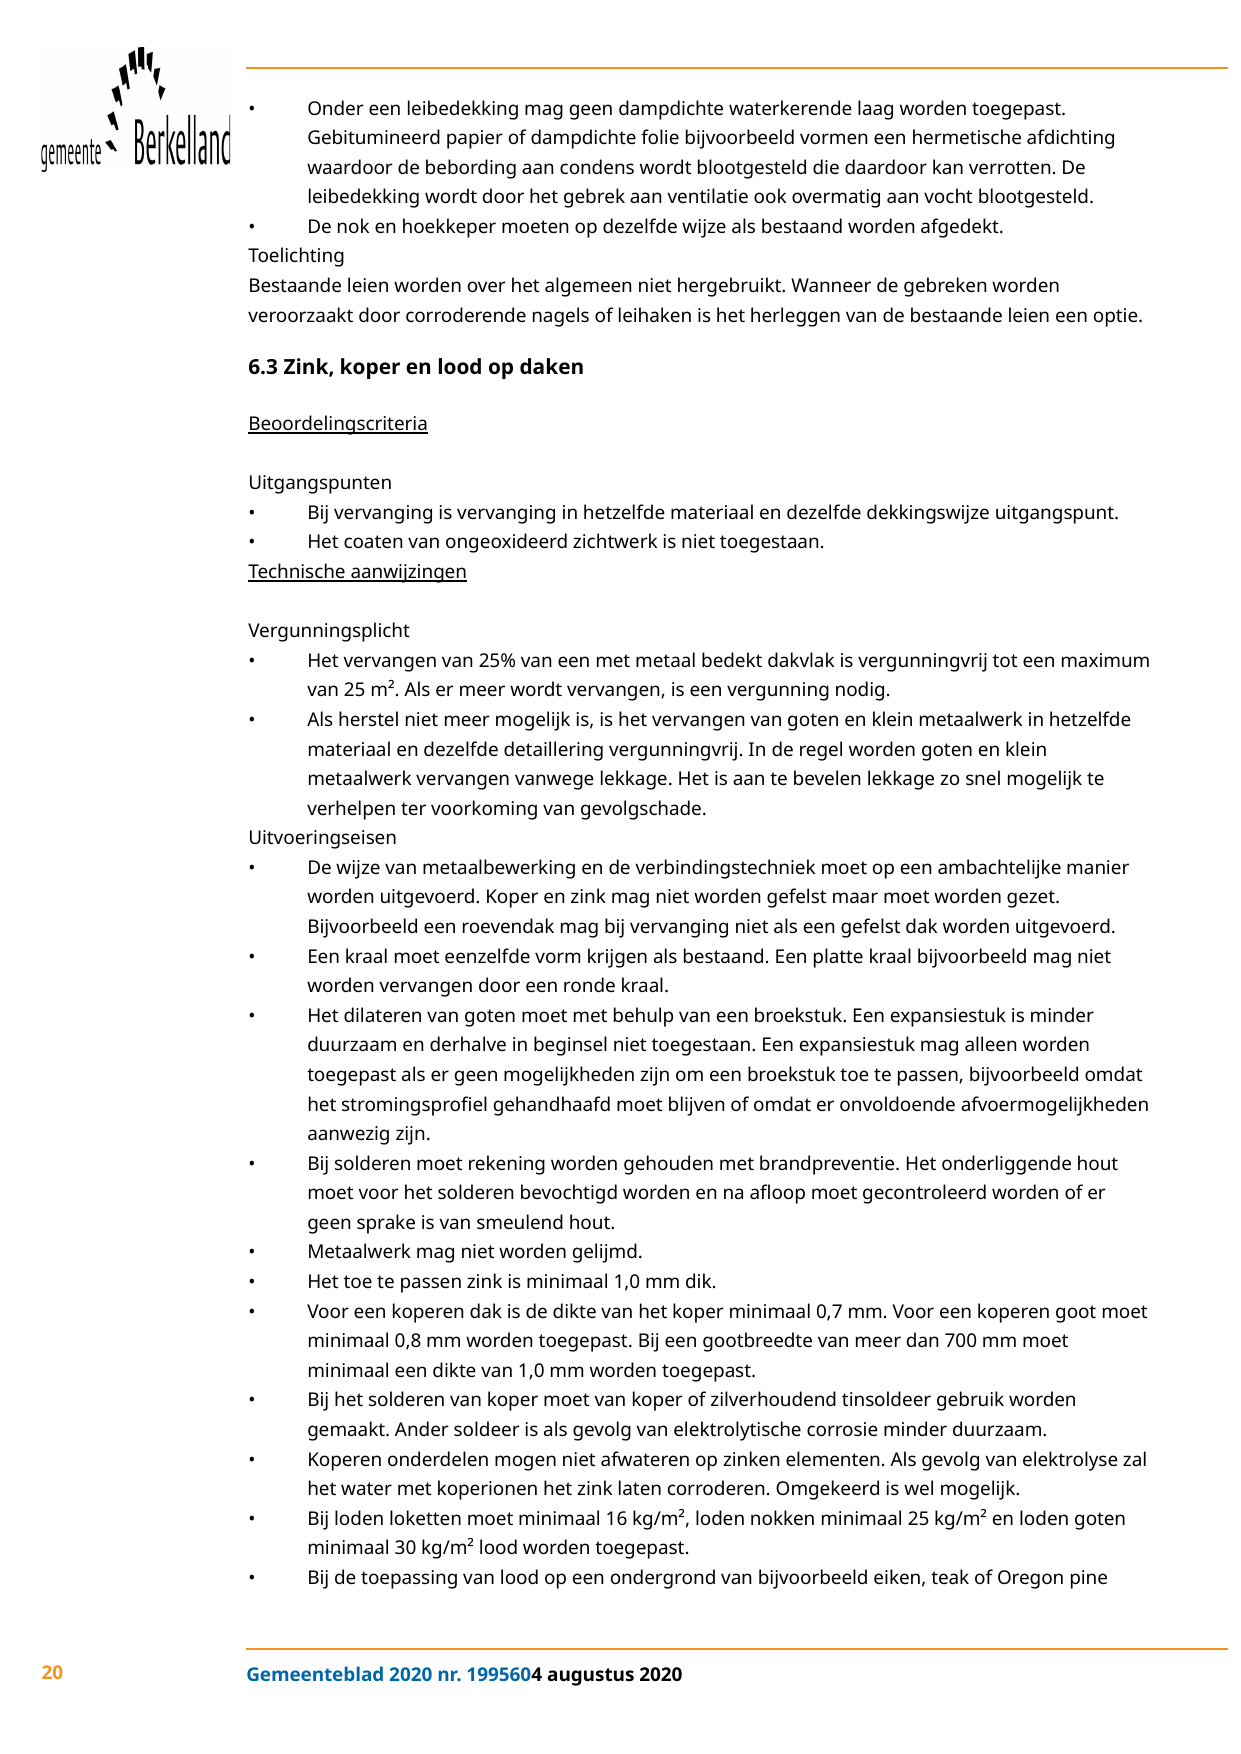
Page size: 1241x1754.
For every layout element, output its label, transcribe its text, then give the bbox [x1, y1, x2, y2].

list Het vervangen van 25% van een met metaal bedekt dakvlak is vergunningvrij tot een maximum van 25 m². Als er meer wordt vervangen, is een vergunning nodig. [248, 647, 1152, 702]
list Koperen onderdelen mogen niet afwateren op zinken elementen. Als gevolg van elektrolyse zal het water met koperionen het zink laten corroderen. Omgekeerd is wel mogelijk. [248, 1446, 1152, 1501]
list Een kraal moet eenzelfde vorm krijgen als bestaand. Een platte kraal bijvoorbeeld mag niet worden vervangen door een ronde kraal. [248, 943, 1152, 998]
text Toelichting [248, 243, 1152, 268]
list De nok en hoekkeper moeten op dezelfde wijze als bestaand worden afgedekt. [248, 213, 1152, 239]
list Bij vervanging is vervanging in hetzelfde materiaal en dezelfde dekkingswijze uitgangspunt. [248, 499, 1152, 525]
text Beoordelingscriteria [248, 410, 1152, 436]
list Het toe te passen zink is minimaal 1,0 mm dik. [248, 1268, 1152, 1294]
list Metaalwerk mag niet worden gelijmd. [248, 1239, 1152, 1264]
text Vergunningsplicht [248, 617, 1152, 643]
text 6.3 Zink, koper en lood op daken [248, 352, 1152, 381]
text Technische aanwijzingen [248, 558, 1152, 584]
list Het dilateren van goten moet met behulp van een broekstuk. Een expansiestuk is minder duurzaam en derhalve in beginsel niet toegestaan. Een expansiestuk mag alleen worden toegepast als er geen mogelijkheden zijn om een broekstuk toe te passen, bijvoorbeeld omdat het stromingsproﬁel gehandhaafd moet blijven of omdat er onvoldoende afvoermogelijkheden aanwezig zijn. [248, 1002, 1152, 1146]
list Bij loden loketten moet minimaal 16 kg/m², loden nokken minimaal 25 kg/m² en loden goten minimaal 30 kg/m² lood worden toegepast. [248, 1505, 1152, 1560]
list Als herstel niet meer mogelijk is, is het vervangen van goten en klein metaalwerk in hetzelfde materiaal en dezelfde detaillering vergunningvrij. In de regel worden goten en klein metaalwerk vervangen vanwege lekkage. Het is aan te bevelen lekkage zo snel mogelijk te verhelpen ter voorkoming van gevolgschade. [248, 706, 1152, 821]
list Bij de toepassing van lood op een ondergrond van bijvoorbeeld eiken, teak of Oregon pine [248, 1564, 1152, 1590]
list De wijze van metaalbewerking en de verbindingstechniek moet op een ambachtelijke manier worden uitgevoerd. Koper en zink mag niet worden gefelst maar moet worden gezet. Bijvoorbeeld een roevendak mag bij vervanging niet als een gefelst dak worden uitgevoerd. [248, 854, 1152, 939]
list Bij solderen moet rekening worden gehouden met brandpreventie. Het onderliggende hout moet voor het solderen bevochtigd worden en na afloop moet gecontroleerd worden of er geen sprake is van smeulend hout. [248, 1150, 1152, 1235]
picture [41, 47, 231, 172]
list Onder een leibedekking mag geen dampdichte waterkerende laag worden toegepast. Gebitumineerd papier of dampdichte folie bijvoorbeeld vormen een hermetische afdichting waardoor de bebording aan condens wordt blootgesteld die daardoor kan verrotten. De leibedekking wordt door het gebrek aan ventilatie ook overmatig aan vocht blootgesteld. [248, 95, 1152, 209]
list Het coaten van ongeoxideerd zichtwerk is niet toegestaan. [248, 529, 1152, 554]
text Uitgangspunten [248, 469, 1152, 495]
list Voor een koperen dak is de dikte van het koper minimaal 0,7 mm. Voor een koperen goot moet minimaal 0,8 mm worden toegepast. Bij een gootbreedte van meer dan 700 mm moet minimaal een dikte van 1,0 mm worden toegepast. [248, 1298, 1152, 1383]
text Bestaande leien worden over het algemeen niet hergebruikt. Wanneer de gebreken worden veroorzaakt door corroderende nagels of leihaken is het herleggen van de bestaande leien een optie. [248, 272, 1152, 328]
text Uitvoeringseisen [248, 824, 1152, 850]
list Bij het solderen van koper moet van koper of zilverhoudend tinsoldeer gebruik worden gemaakt. Ander soldeer is als gevolg van elektrolytische corrosie minder duurzaam. [248, 1387, 1152, 1442]
